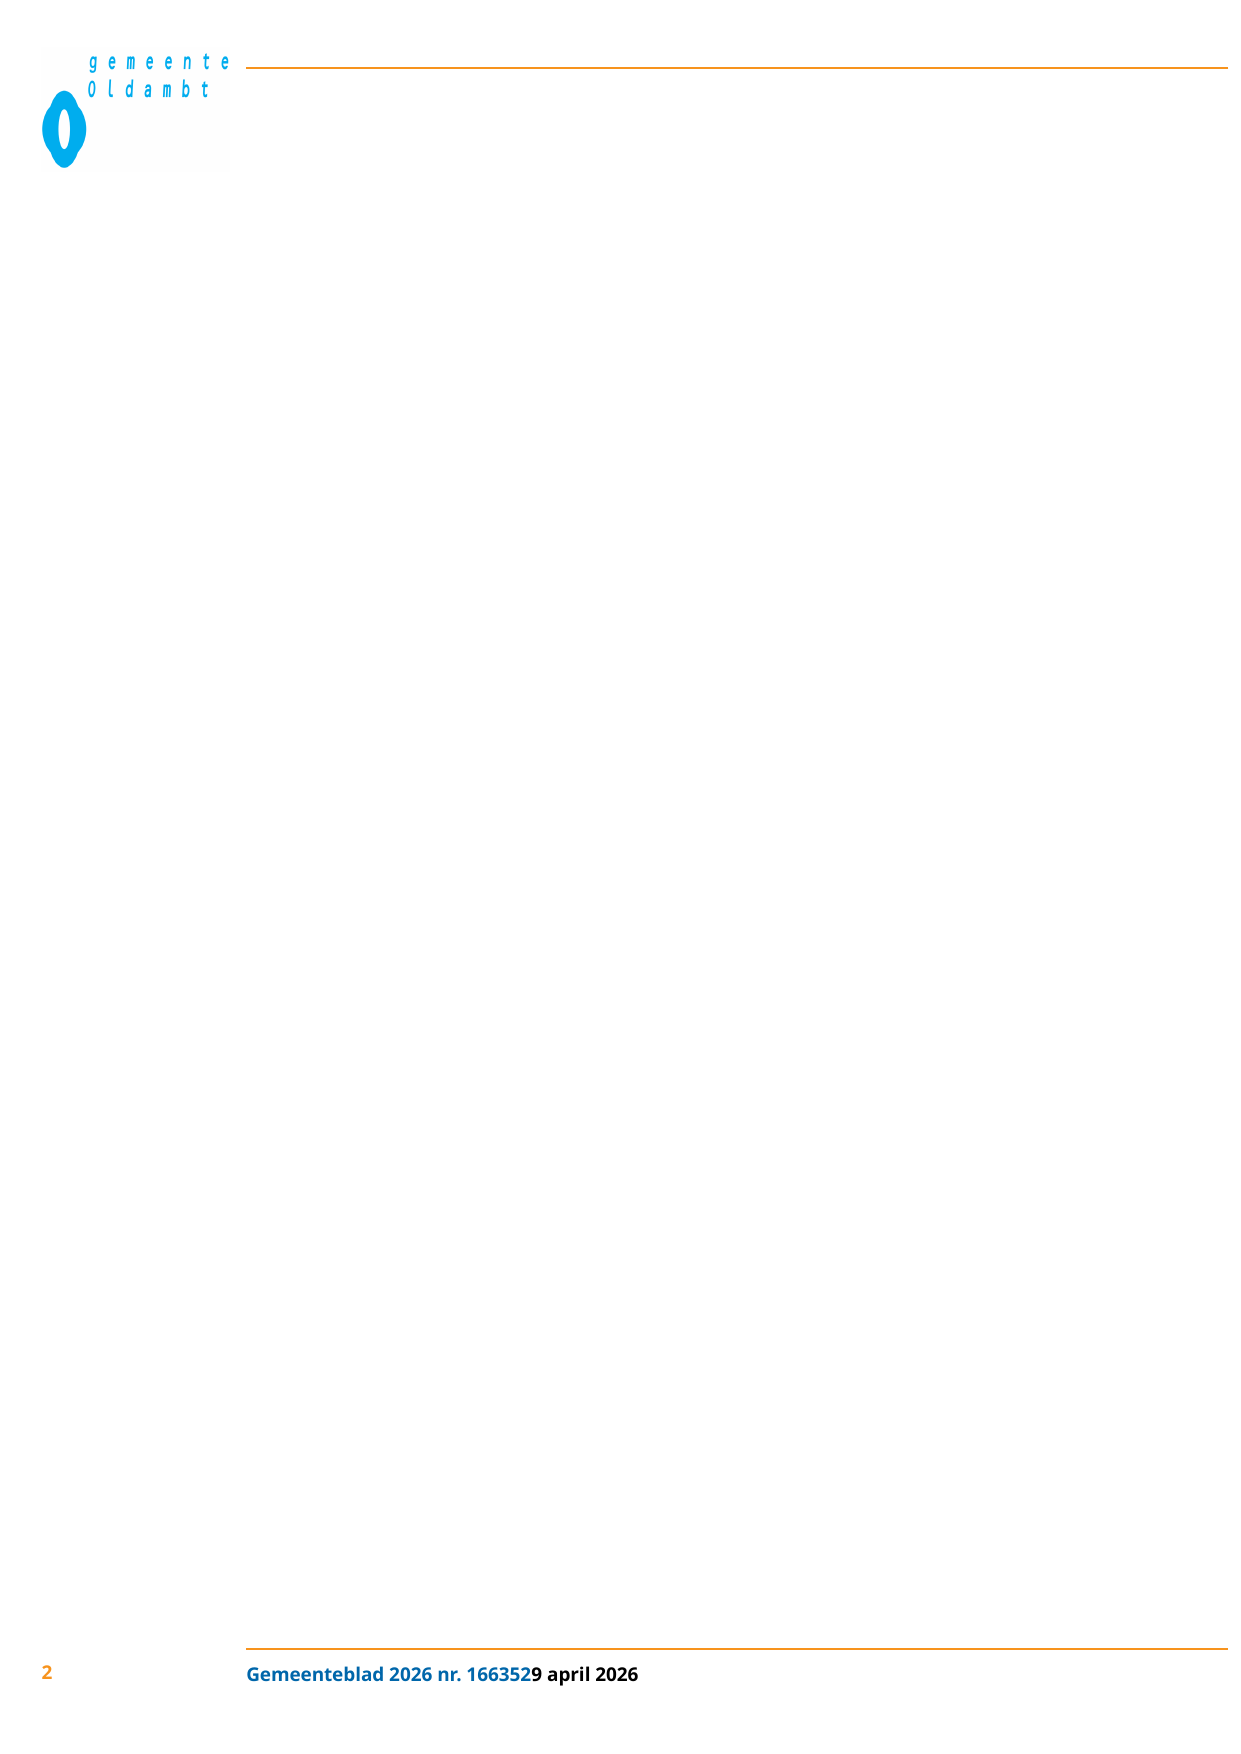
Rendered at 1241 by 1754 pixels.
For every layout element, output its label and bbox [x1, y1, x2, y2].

picture [41, 47, 231, 172]
